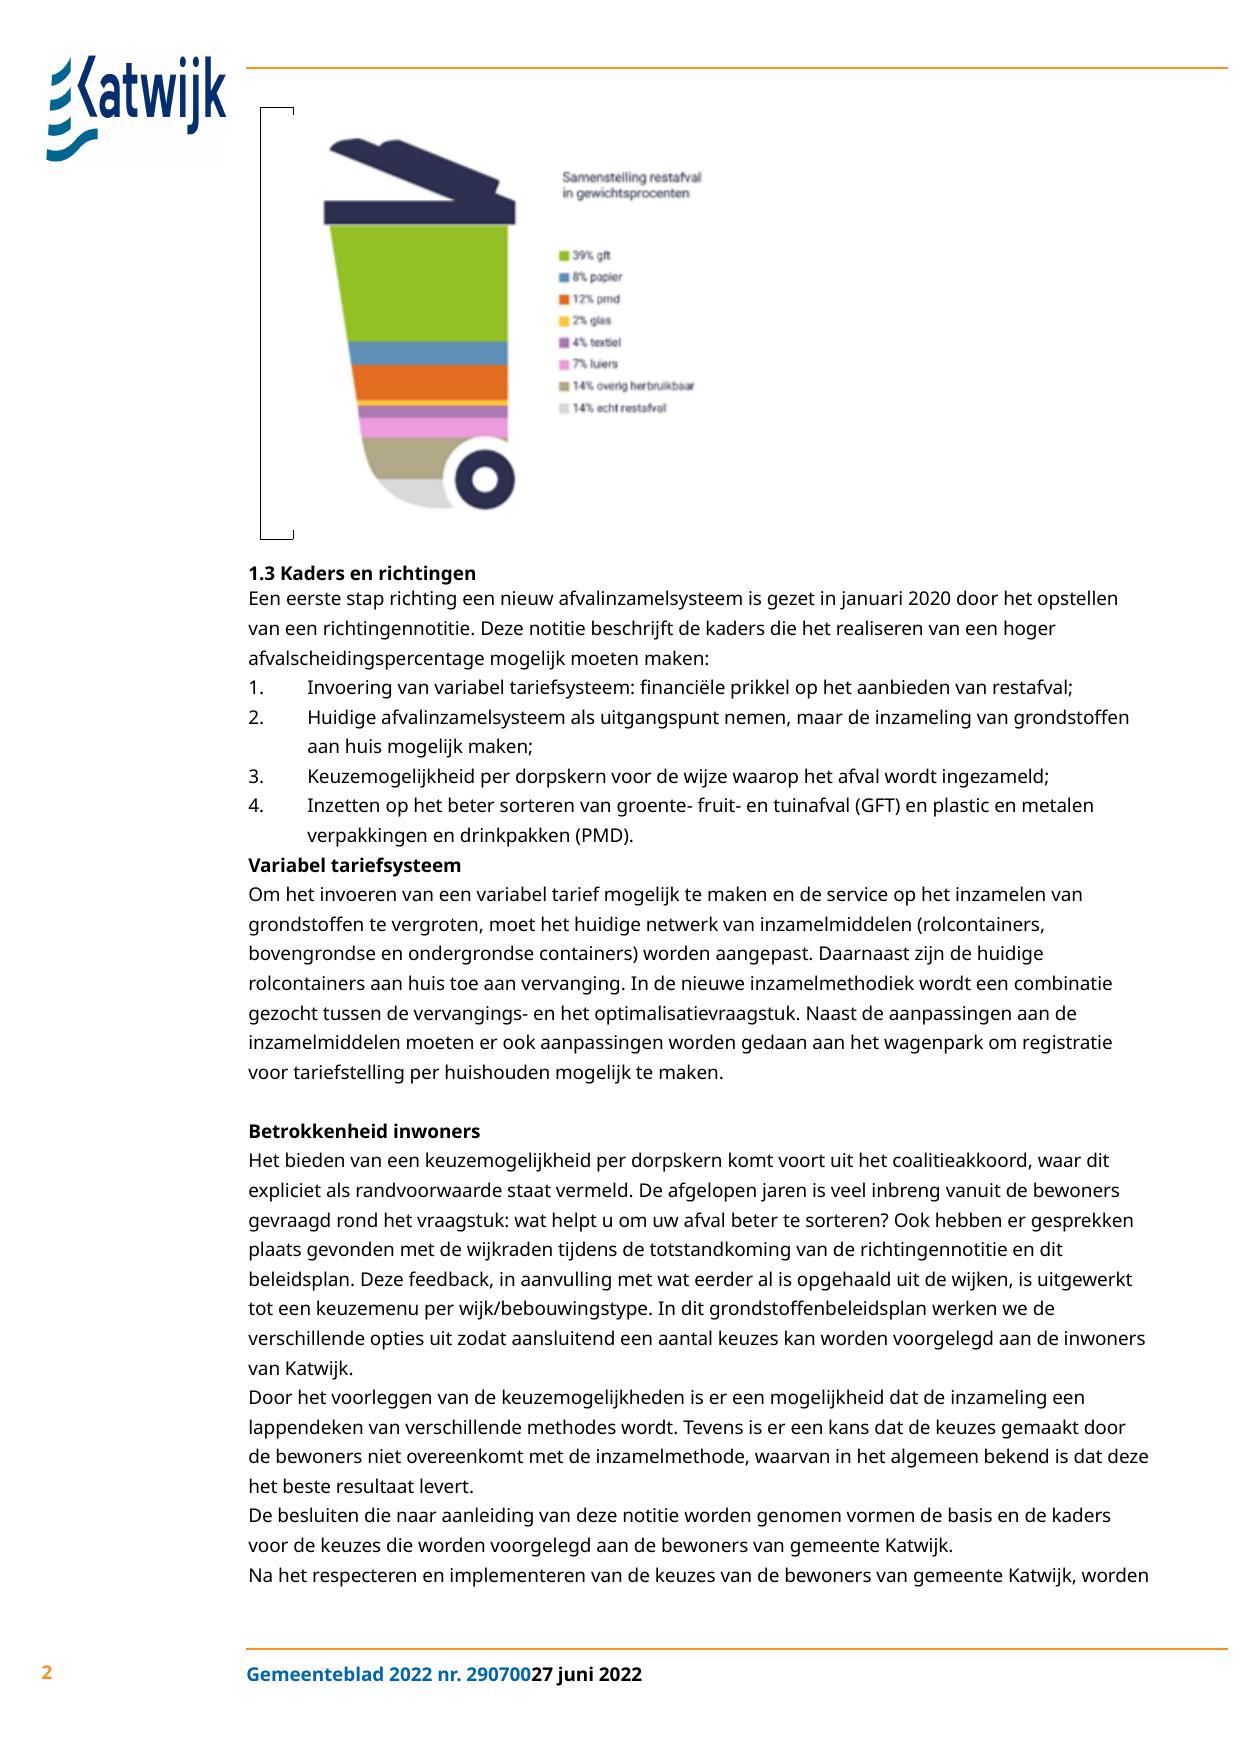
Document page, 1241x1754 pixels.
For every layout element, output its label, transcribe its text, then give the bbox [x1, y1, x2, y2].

list Keuzemogelijkheid per dorpskern voor de wijze waarop het afval wordt ingezameld; [248, 763, 1152, 789]
text Door het voorleggen van de keuzemogelijkheden is er een mogelijkheid dat de inzameling een lappendeken van verschillende methodes wordt. Tevens is er een kans dat de keuzes gemaakt door de bewoners niet overeenkomt met de inzamelmethode, waarvan in het algemeen bekend is dat deze het beste resultaat levert. [248, 1384, 1152, 1499]
text Het bieden van een keuzemogelijkheid per dorpskern komt voort uit het coalitieakkoord, waar dit expliciet als randvoorwaarde staat vermeld. De afgelopen jaren is veel inbreng vanuit de bewoners gevraagd rond het vraagstuk: wat helpt u om uw afval beter te sorteren? Ook hebben er gesprekken plaats gevonden met de wijkraden tijdens de totstandkoming van de richtingennotitie en dit beleidsplan. Deze feedback, in aanvulling met wat eerder al is opgehaald uit de wijken, is uitgewerkt tot een keuzemenu per wijk/bebouwingstype. In dit grondstoffenbeleidsplan werken we de verschillende opties uit zodat aansluitend een aantal keuzes kan worden voorgelegd aan de inwoners van Katwijk. [248, 1148, 1152, 1381]
text Om het invoeren van een variabel tarief mogelijk te maken en de service op het inzamelen van grondstoffen te vergroten, moet het huidige netwerk van inzamelmiddelen (rolcontainers, bovengrondse en ondergrondse containers) worden aangepast. Daarnaast zijn de huidige rolcontainers aan huis toe aan vervanging. In de nieuwe inzamelmethodiek wordt een combinatie gezocht tussen de vervangings- en het optimalisatievraagstuk. Naast de aanpassingen aan de inzamelmiddelen moeten er ook aanpassingen worden gedaan aan het wagenpark om registratie voor tariefstelling per huishouden mogelijk te maken. [248, 881, 1152, 1085]
list Huidige afvalinzamelsysteem als uitgangspunt nemen, maar de inzameling van grondstoffen aan huis mogelijk maken; [248, 704, 1152, 759]
text Na het respecteren en implementeren van de keuzes van de bewoners van gemeente Katwijk, worden [248, 1562, 1152, 1588]
picture [268, 115, 742, 530]
list Invoering van variabel tariefsysteem: financiële prikkel op het aanbieden van restafval; [248, 674, 1152, 700]
text De besluiten die naar aanleiding van deze notitie worden genomen vormen de basis en de kaders voor de keuzes die worden voorgelegd aan de bewoners van gemeente Katwijk. [248, 1503, 1152, 1558]
text Betrokkenheid inwoners [248, 1118, 1152, 1144]
text 1.3 Kaders en richtingen [248, 560, 1152, 586]
picture [41, 47, 231, 172]
text Een eerste stap richting een nieuw afvalinzamelsysteem is gezet in januari 2020 door het opstellen van een richtingennotitie. Deze notitie beschrijft de kaders die het realiseren van een hoger afvalscheidingspercentage mogelijk moeten maken: [248, 586, 1152, 671]
list Inzetten op het beter sorteren van groente- fruit- en tuinafval (GFT) en plastic en metalen verpakkingen en drinkpakken (PMD). [248, 793, 1152, 848]
text Variabel tariefsysteem [248, 852, 1152, 878]
